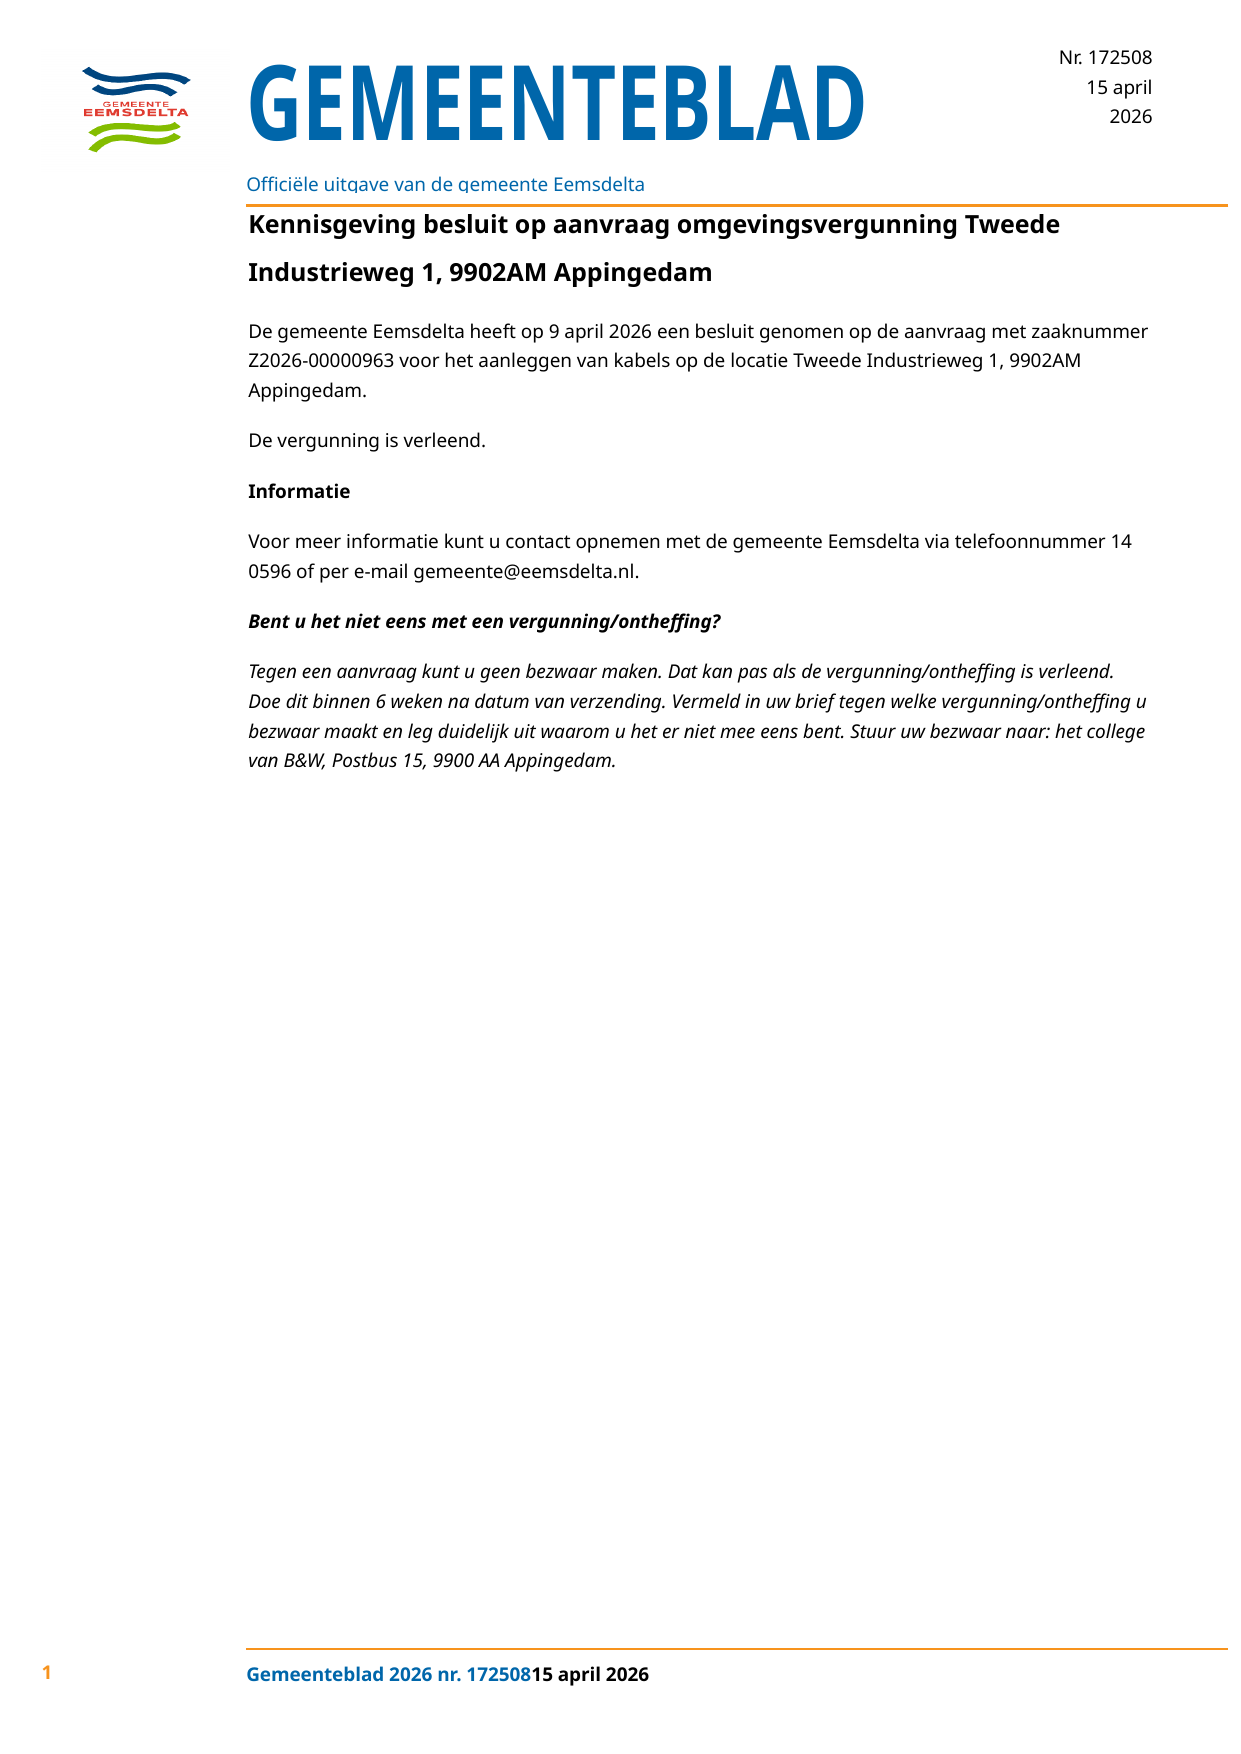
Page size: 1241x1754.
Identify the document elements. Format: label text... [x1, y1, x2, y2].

text De vergunning is verleend. [248, 427, 1152, 453]
text Bent u het niet eens met een vergunning/ontheffing? [248, 608, 1152, 634]
picture [41, 47, 231, 172]
text Voor meer informatie kunt u contact opnemen met de gemeente Eemsdelta via telefoonnummer 14 0596 of per e-mail gemeente@eemsdelta.nl. [248, 528, 1152, 584]
text Tegen een aanvraag kunt u geen bezwaar maken. Dat kan pas als de vergunning/ontheffing is verleend. Doe dit binnen 6 weken na datum van verzending. Vermeld in uw brief tegen welke vergunning/ontheffing u bezwaar maakt en leg duidelijk uit waarom u het er niet mee eens bent. Stuur uw bezwaar naar: het college van B&W, Postbus 15, 9900 AA Appingedam. [248, 659, 1152, 773]
text De gemeente Eemsdelta heeft op 9 april 2026 een besluit genomen op de aanvraag met zaaknummer Z2026-00000963 voor het aanleggen van kabels op de locatie Tweede Industrieweg 1, 9902AM Appingedam. [248, 318, 1152, 403]
text Informatie [248, 478, 1152, 504]
text Kennisgeving besluit op aanvraag omgevingsvergunning Tweede Industrieweg 1, 9902AM Appingedam [248, 207, 1152, 288]
